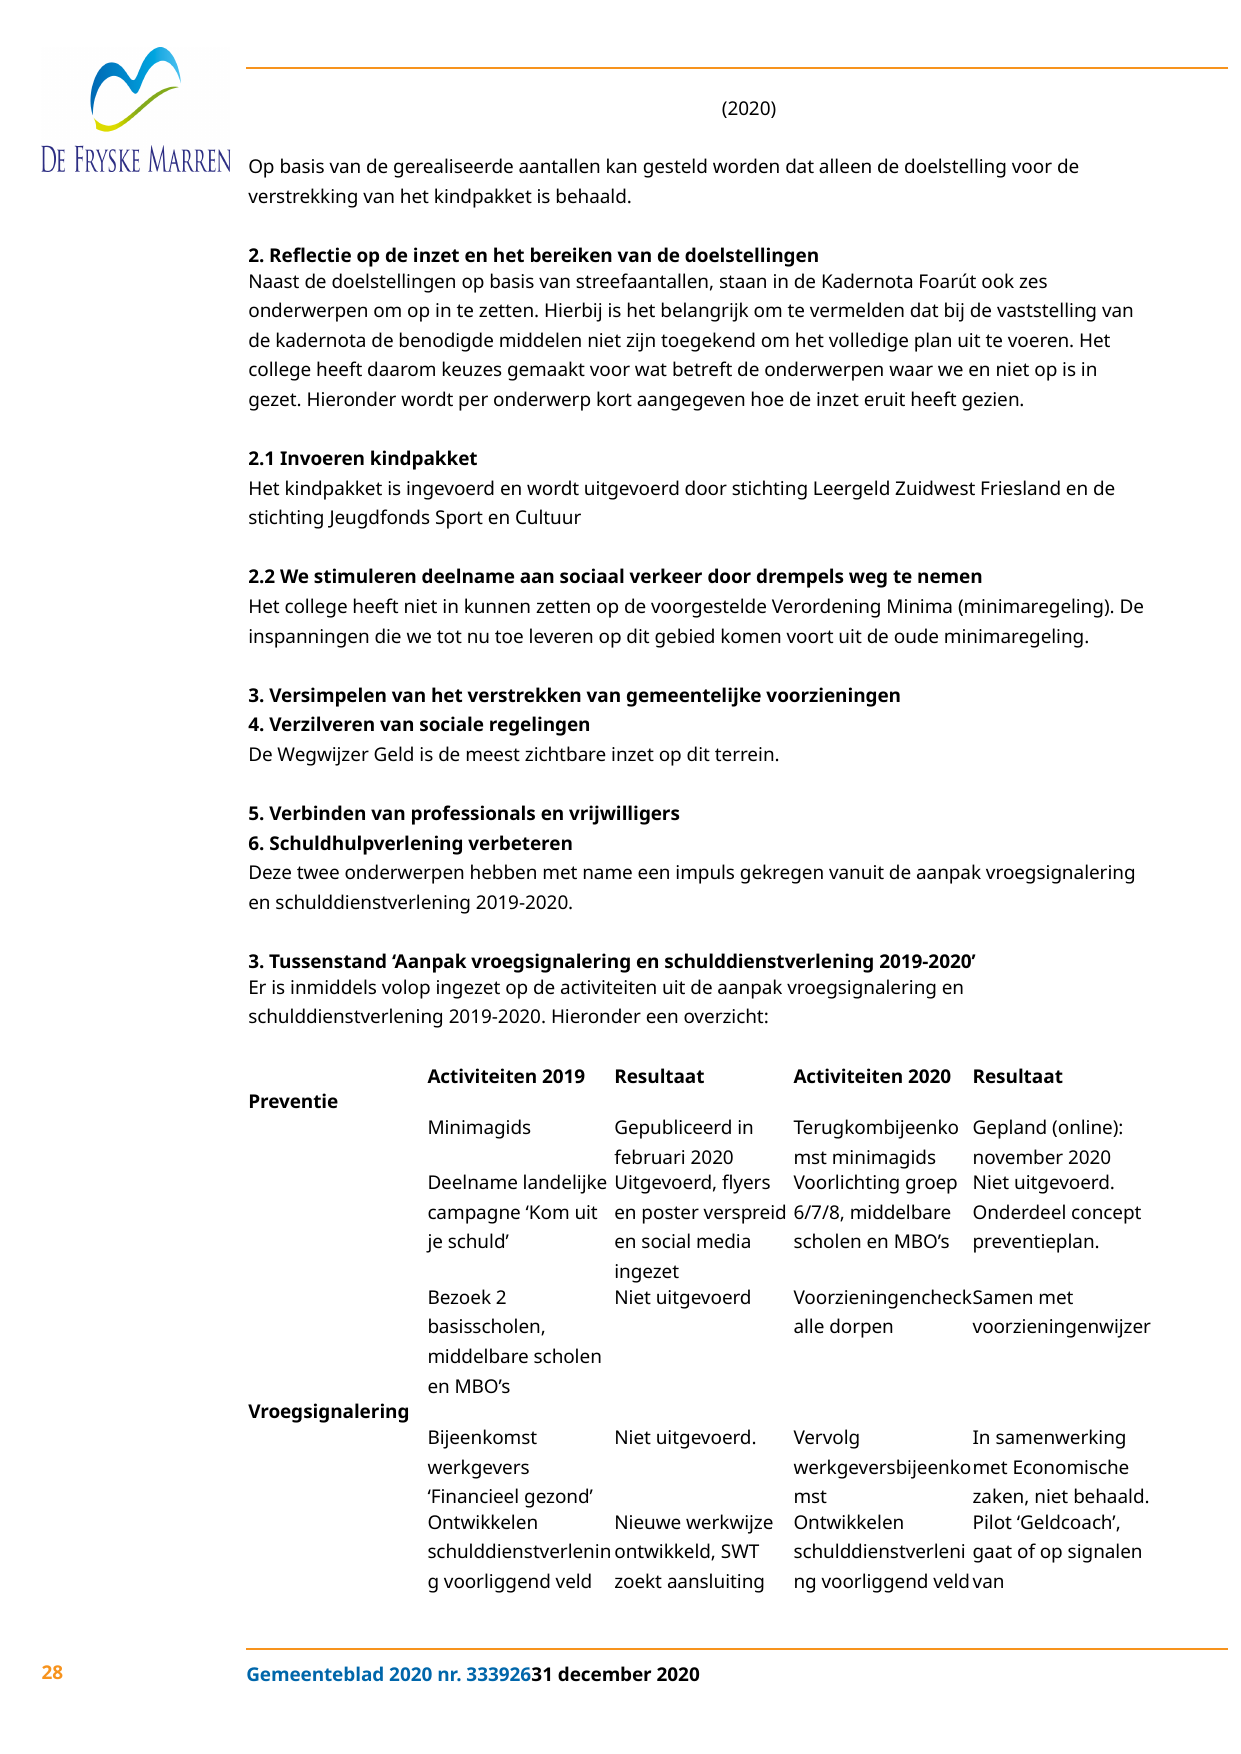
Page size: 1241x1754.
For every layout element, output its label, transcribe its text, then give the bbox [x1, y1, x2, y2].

text 2. Reflectie op de inzet en het bereiken van de doelstellingen [248, 242, 1152, 268]
table_cell [248, 1114, 427, 1169]
text 2.1 Invoeren kindpakket [248, 445, 1152, 471]
text 5. Verbinden van professionals en vrijwilligers [248, 800, 1152, 826]
table_cell Bezoek 2 basisscholen, middelbare scholen en MBO’s [427, 1284, 614, 1398]
table_cell [248, 1509, 427, 1594]
table_cell Gepubliceerd in februari 2020 [614, 1114, 793, 1169]
table_cell Niet uitgevoerd. [614, 1424, 793, 1509]
text Het kindpakket is ingevoerd en wordt uitgevoerd door stichting Leergeld Zuidwest Friesland en de stichting Jeugdfonds Sport en Cultuur [248, 475, 1152, 530]
table_cell Voorzieningencheck alle dorpen [793, 1284, 972, 1398]
picture [41, 47, 231, 172]
text 2.2 We stimuleren deelname aan sociaal verkeer door drempels weg te nemen [248, 564, 1152, 589]
text Deze twee onderwerpen hebben met name een impuls gekregen vanuit de aanpak vroegsignalering en schulddienstverlening 2019-2020. [248, 859, 1152, 915]
table_header Resultaat [973, 1063, 1152, 1088]
table_cell Voorlichting groep 6/7/8, middelbare scholen en MBO’s [793, 1170, 972, 1284]
table_cell Samen met voorzieningenwijzer [973, 1284, 1152, 1398]
table_cell Minimagids [427, 1114, 614, 1169]
table_cell [248, 95, 416, 121]
table_cell [248, 1284, 427, 1398]
table_cell In samenwerking met Economische zaken, niet behaald. [973, 1424, 1152, 1509]
table_cell Preventie [248, 1089, 1152, 1114]
text Naast de doelstellingen op basis van streefaantallen, staan in de Kadernota Foarút ook zes onderwerpen om op in te zetten. Hierbij is het belangrijk om te vermelden dat bij de vaststelling van de kadernota de benodigde middelen niet zijn toegekend om het volledige plan uit te voeren. Het college heeft daarom keuzes gemaakt voor wat betreft de onderwerpen waar we en niet op is in gezet. Hieronder wordt per onderwerp kort aangegeven hoe de inzet eruit heeft gezien. [248, 268, 1152, 412]
table_cell Ontwikkelen schulddienstverlening voorliggend veld [427, 1509, 614, 1594]
table_cell [248, 1170, 427, 1284]
table_cell Vervolg werkgeversbijeenkomst [793, 1424, 972, 1509]
table_cell [248, 1424, 427, 1509]
table_header [248, 1063, 427, 1088]
text De Wegwijzer Geld is de meest zichtbare inzet op dit terrein. [248, 741, 1152, 767]
text 3. Tussenstand ‘Aanpak vroegsignalering en schulddienstverlening 2019-2020’ [248, 948, 1152, 974]
table_header Activiteiten 2020 [793, 1063, 972, 1088]
text Het college heeft niet in kunnen zetten op de voorgestelde Verordening Minima (minimaregeling). De inspanningen die we tot nu toe leveren op dit gebied komen voort uit de oude minimaregeling. [248, 593, 1152, 648]
table_cell [416, 95, 722, 121]
table_cell Pilot ‘Geldcoach’, gaat of op signalen van [973, 1509, 1152, 1594]
text 6. Schuldhulpverlening verbeteren [248, 830, 1152, 856]
table_cell Niet uitgevoerd. Onderdeel concept preventieplan. [973, 1170, 1152, 1284]
text 4. Verzilveren van sociale regelingen [248, 712, 1152, 737]
text 3. Versimpelen van het verstrekken van gemeentelijke voorzieningen [248, 682, 1152, 708]
table_cell (2020) [722, 95, 984, 121]
table_header Resultaat [614, 1063, 793, 1088]
table_cell Bijeenkomst werkgevers ‘Financieel gezond’ [427, 1424, 614, 1509]
table_cell Gepland (online): november 2020 [973, 1114, 1152, 1169]
table_cell Nieuwe werkwijze ontwikkeld, SWT zoekt aansluiting [614, 1509, 793, 1594]
table_cell Niet uitgevoerd [614, 1284, 793, 1398]
text Op basis van de gerealiseerde aantallen kan gesteld worden dat alleen de doelstelling voor de verstrekking van het kindpakket is behaald. [248, 153, 1152, 209]
table_header Activiteiten 2019 [427, 1063, 614, 1088]
table_cell Deelname landelijke campagne ‘Kom uit je schuld’ [427, 1170, 614, 1284]
text Er is inmiddels volop ingezet op de activiteiten uit de aanpak vroegsignalering en schulddienstverlening 2019-2020. Hieronder een overzicht: [248, 974, 1152, 1029]
table_cell Terugkombijeenkomst minimagids [793, 1114, 972, 1169]
table_cell Ontwikkelen schulddienstverlening voorliggend veld [793, 1509, 972, 1594]
table_cell [984, 95, 1152, 121]
table_cell Vroegsignalering [248, 1399, 1152, 1424]
table_cell Uitgevoerd, flyers en poster verspreid en social media ingezet [614, 1170, 793, 1284]
